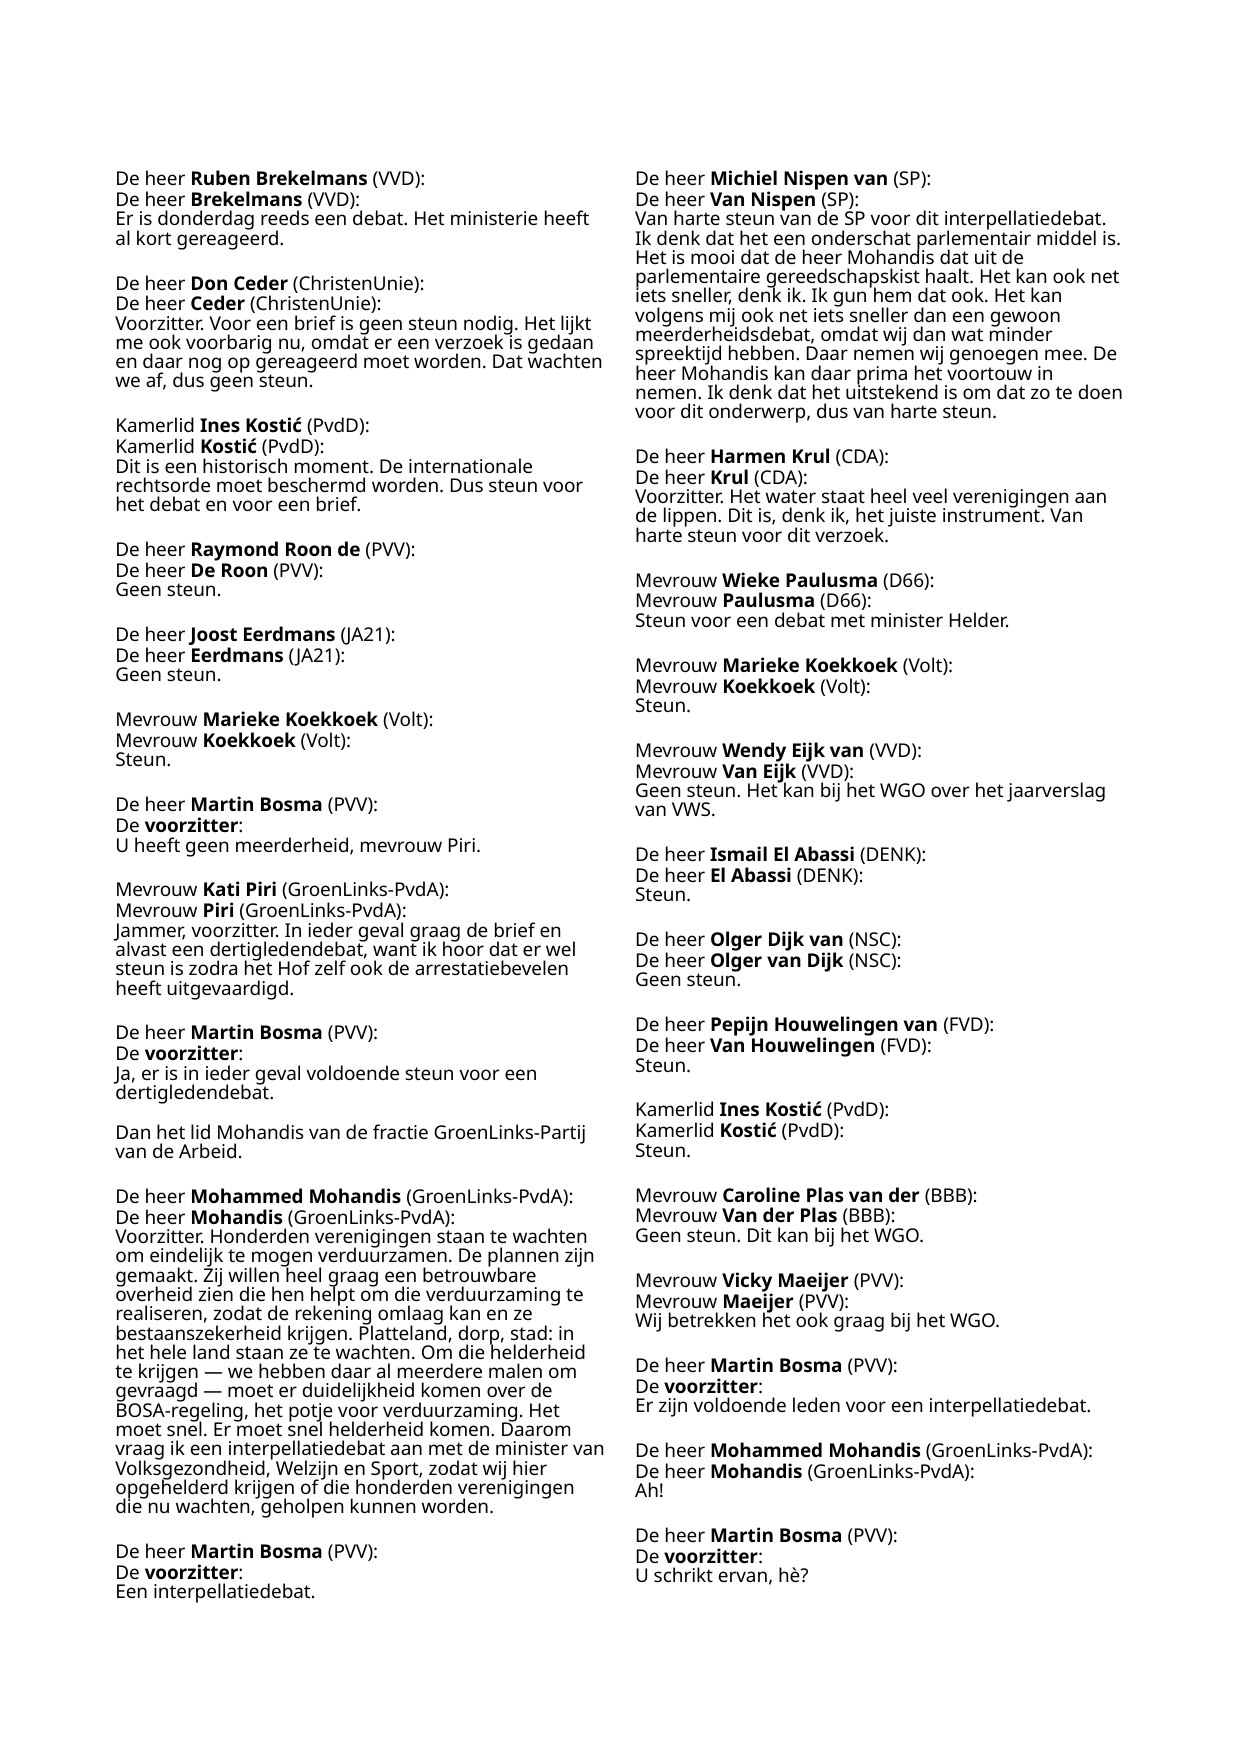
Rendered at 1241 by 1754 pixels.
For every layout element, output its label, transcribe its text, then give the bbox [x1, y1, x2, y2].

text De voorzitter: [115, 817, 605, 837]
text Mevrouw Piri (GroenLinks-PvdA): [115, 902, 605, 922]
text Mevrouw Van der Plas (BBB): [635, 1207, 1125, 1227]
text De heer Harmen Krul (CDA): [635, 443, 1125, 469]
text U heeft geen meerderheid, mevrouw Piri. [115, 837, 605, 856]
text Mevrouw Marieke Koekkoek (Volt): [115, 706, 605, 732]
text De heer Martin Bosma (PVV): [115, 1019, 605, 1045]
text De heer Van Houwelingen (FVD): [635, 1037, 1125, 1057]
text De heer Krul (CDA): [635, 469, 1125, 488]
text De heer Raymond Roon de (PVV): [115, 536, 605, 562]
text Geen steun. [115, 666, 605, 686]
text U schrikt ervan, hè? [635, 1567, 1125, 1586]
text De heer El Abassi (DENK): [635, 867, 1125, 886]
text Voorzitter. Honderden verenigingen staan te wachten om eindelijk te mogen verduurzamen. De plannen zijn gemaakt. Zij willen heel graag een betrouwbare overheid zien die hen helpt om die verduurzaming te realiseren, zodat de rekening omlaag kan en ze bestaanszekerheid krijgen. Platteland, dorp, stad: in het hele land staan ze te wachten. Om die helderheid te krijgen — we hebben daar al meerdere malen om gevraagd — moet er duidelijkheid komen over de BOSA-regeling, het potje voor verduurzaming. Het moet snel. Er moet snel helderheid komen. Daarom vraag ik een interpellatiedebat aan met de minister van Volksgezondheid, Welzijn en Sport, zodat wij hier opgehelderd krijgen of die honderden verenigingen die nu wachten, geholpen kunnen worden. [115, 1228, 605, 1517]
text Ja, er is in ieder geval voldoende steun voor een dertigledendebat. [115, 1064, 605, 1103]
text Er zijn voldoende leden voor een interpellatiedebat. [635, 1397, 1125, 1416]
text De heer Don Ceder (ChristenUnie): [115, 270, 605, 295]
text De heer De Roon (PVV): [115, 562, 605, 581]
text De heer Martin Bosma (PVV): [635, 1352, 1125, 1378]
text Mevrouw Koekkoek (Volt): [115, 732, 605, 751]
text De heer Olger van Dijk (NSC): [635, 952, 1125, 971]
text Kamerlid Ines Kostić (PvdD): [635, 1097, 1125, 1122]
text Kamerlid Kostić (PvdD): [635, 1122, 1125, 1142]
text Geen steun. Dit kan bij het WGO. [635, 1227, 1125, 1246]
text De heer Brekelmans (VVD): [115, 191, 605, 210]
text Mevrouw Van Eijk (VVD): [635, 763, 1125, 782]
text Kamerlid Ines Kostić (PvdD): [115, 413, 605, 438]
text Steun voor een debat met minister Helder. [635, 612, 1125, 631]
text Er is donderdag reeds een debat. Het ministerie heeft al kort gereageerd. [115, 210, 605, 249]
text Mevrouw Maeijer (PVV): [635, 1293, 1125, 1312]
text Steun. [635, 886, 1125, 906]
text Mevrouw Kati Piri (GroenLinks-PvdA): [115, 877, 605, 902]
text De heer Ismail El Abassi (DENK): [635, 841, 1125, 867]
text De heer Ceder (ChristenUnie): [115, 295, 605, 315]
text Steun. [635, 697, 1125, 716]
text Mevrouw Koekkoek (Volt): [635, 678, 1125, 697]
text Geen steun. [115, 581, 605, 601]
text De voorzitter: [635, 1378, 1125, 1397]
text Wij betrekken het ook graag bij het WGO. [635, 1312, 1125, 1331]
text De heer Joost Eerdmans (JA21): [115, 621, 605, 647]
text Mevrouw Wieke Paulusma (D66): [635, 567, 1125, 592]
text De heer Mohandis (GroenLinks-PvdA): [115, 1209, 605, 1228]
text Ah! [635, 1482, 1125, 1501]
text Dit is een historisch moment. De internationale rechtsorde moet beschermd worden. Dus steun voor het debat en voor een brief. [115, 458, 605, 515]
text Mevrouw Marieke Koekkoek (Volt): [635, 652, 1125, 678]
text Steun. [115, 751, 605, 771]
text Van harte steun van de SP voor dit interpellatiedebat. Ik denk dat het een onderschat parlementair middel is. Het is mooi dat de heer Mohandis dat uit de parlementaire gereedschapskist haalt. Het kan ook net iets sneller, denk ik. Ik gun hem dat ook. Het kan volgens mij ook net iets sneller dan een gewoon meerderheidsdebat, omdat wij dan wat minder spreektijd hebben. Daar nemen wij genoegen mee. De heer Mohandis kan daar prima het voortouw in nemen. Ik denk dat het uitstekend is om dat zo te doen voor dit onderwerp, dus van harte steun. [635, 210, 1125, 422]
text De heer Mohandis (GroenLinks-PvdA): [635, 1463, 1125, 1482]
text De heer Martin Bosma (PVV): [115, 792, 605, 817]
text De heer Michiel Nispen van (SP): [635, 165, 1125, 191]
text De heer Ruben Brekelmans (VVD): [115, 165, 605, 191]
text De voorzitter: [635, 1548, 1125, 1567]
text Kamerlid Kostić (PvdD): [115, 438, 605, 458]
text De heer Mohammed Mohandis (GroenLinks-PvdA): [635, 1437, 1125, 1463]
text Geen steun. [635, 971, 1125, 991]
text Mevrouw Paulusma (D66): [635, 592, 1125, 612]
text De voorzitter: [115, 1564, 605, 1583]
text De heer Mohammed Mohandis (GroenLinks-PvdA): [115, 1183, 605, 1209]
text Dan het lid Mohandis van de fractie GroenLinks-Partij van de Arbeid. [115, 1124, 605, 1162]
text Geen steun. Het kan bij het WGO over het jaarverslag van VWS. [635, 782, 1125, 821]
text Mevrouw Wendy Eijk van (VVD): [635, 737, 1125, 763]
text Steun. [635, 1057, 1125, 1076]
text De heer Eerdmans (JA21): [115, 647, 605, 666]
text De voorzitter: [115, 1045, 605, 1064]
text De heer Van Nispen (SP): [635, 191, 1125, 210]
text De heer Martin Bosma (PVV): [115, 1538, 605, 1564]
text Een interpellatiedebat. [115, 1583, 605, 1602]
text Steun. [635, 1142, 1125, 1161]
text Voorzitter. Het water staat heel veel verenigingen aan de lippen. Dit is, denk ik, het juiste instrument. Van harte steun voor dit verzoek. [635, 488, 1125, 546]
text Jammer, voorzitter. In ieder geval graag de brief en alvast een dertigledendebat, want ik hoor dat er wel steun is zodra het Hof zelf ook de arrestatiebevelen heeft uitgevaardigd. [115, 922, 605, 999]
text De heer Olger Dijk van (NSC): [635, 926, 1125, 952]
text Mevrouw Vicky Maeijer (PVV): [635, 1267, 1125, 1293]
text Mevrouw Caroline Plas van der (BBB): [635, 1182, 1125, 1207]
text De heer Martin Bosma (PVV): [635, 1522, 1125, 1548]
text Voorzitter. Voor een brief is geen steun nodig. Het lijkt me ook voorbarig nu, omdat er een verzoek is gedaan en daar nog op gereageerd moet worden. Dat wachten we af, dus geen steun. [115, 315, 605, 392]
text De heer Pepijn Houwelingen van (FVD): [635, 1012, 1125, 1037]
